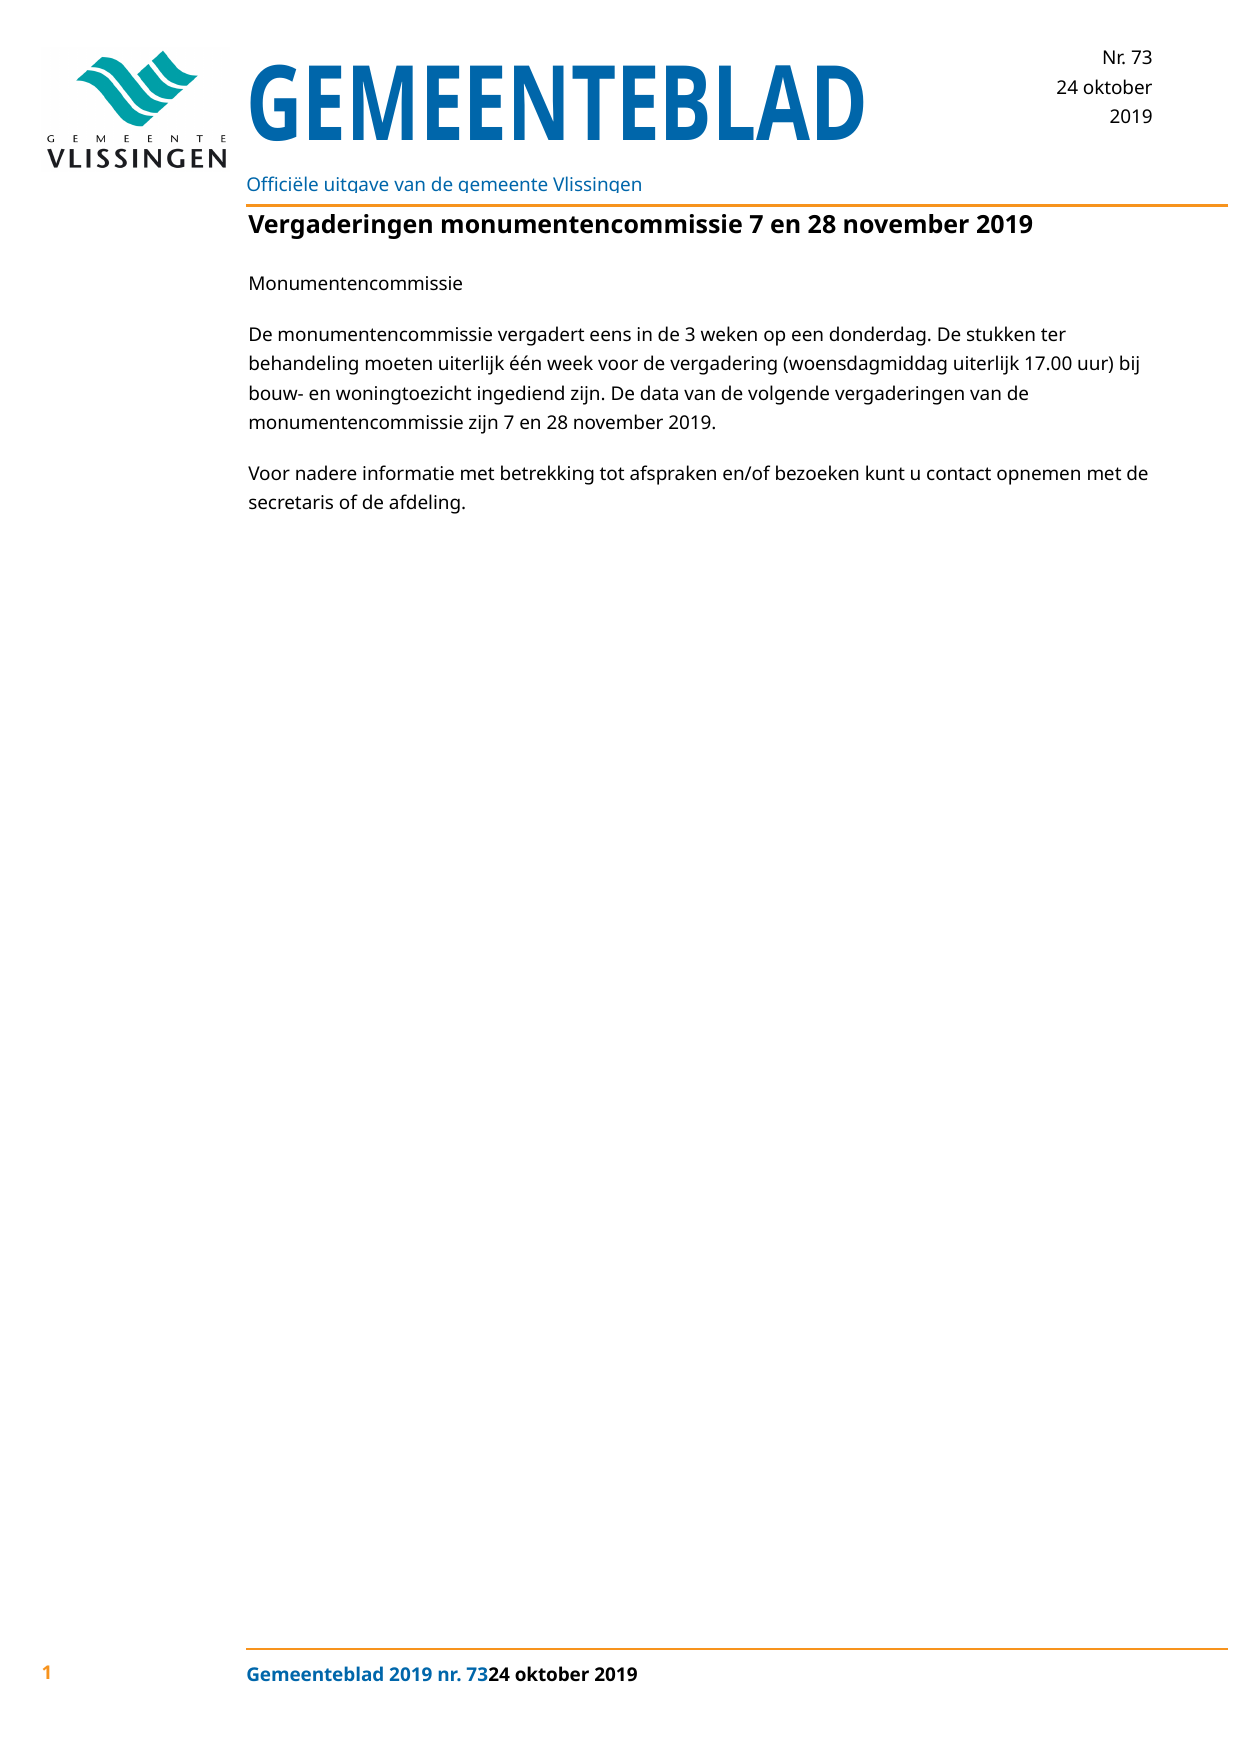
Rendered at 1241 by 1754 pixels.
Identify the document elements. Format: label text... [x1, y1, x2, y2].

picture [41, 47, 231, 172]
text Voor nadere informatie met betrekking tot afspraken en/of bezoeken kunt u contact opnemen met de secretaris of de afdeling. [248, 460, 1152, 515]
text De monumentencommissie vergadert eens in de 3 weken op een donderdag. De stukken ter behandeling moeten uiterlijk één week voor de vergadering (woensdagmiddag uiterlijk 17.00 uur) bij bouw- en woningtoezicht ingediend zijn. De data van de volgende vergaderingen van de monumentencommissie zijn 7 en 28 november 2019. [248, 321, 1152, 435]
text Monumentencommissie [248, 270, 1152, 296]
text Vergaderingen monumentencommissie 7 en 28 november 2019 [248, 207, 1152, 241]
